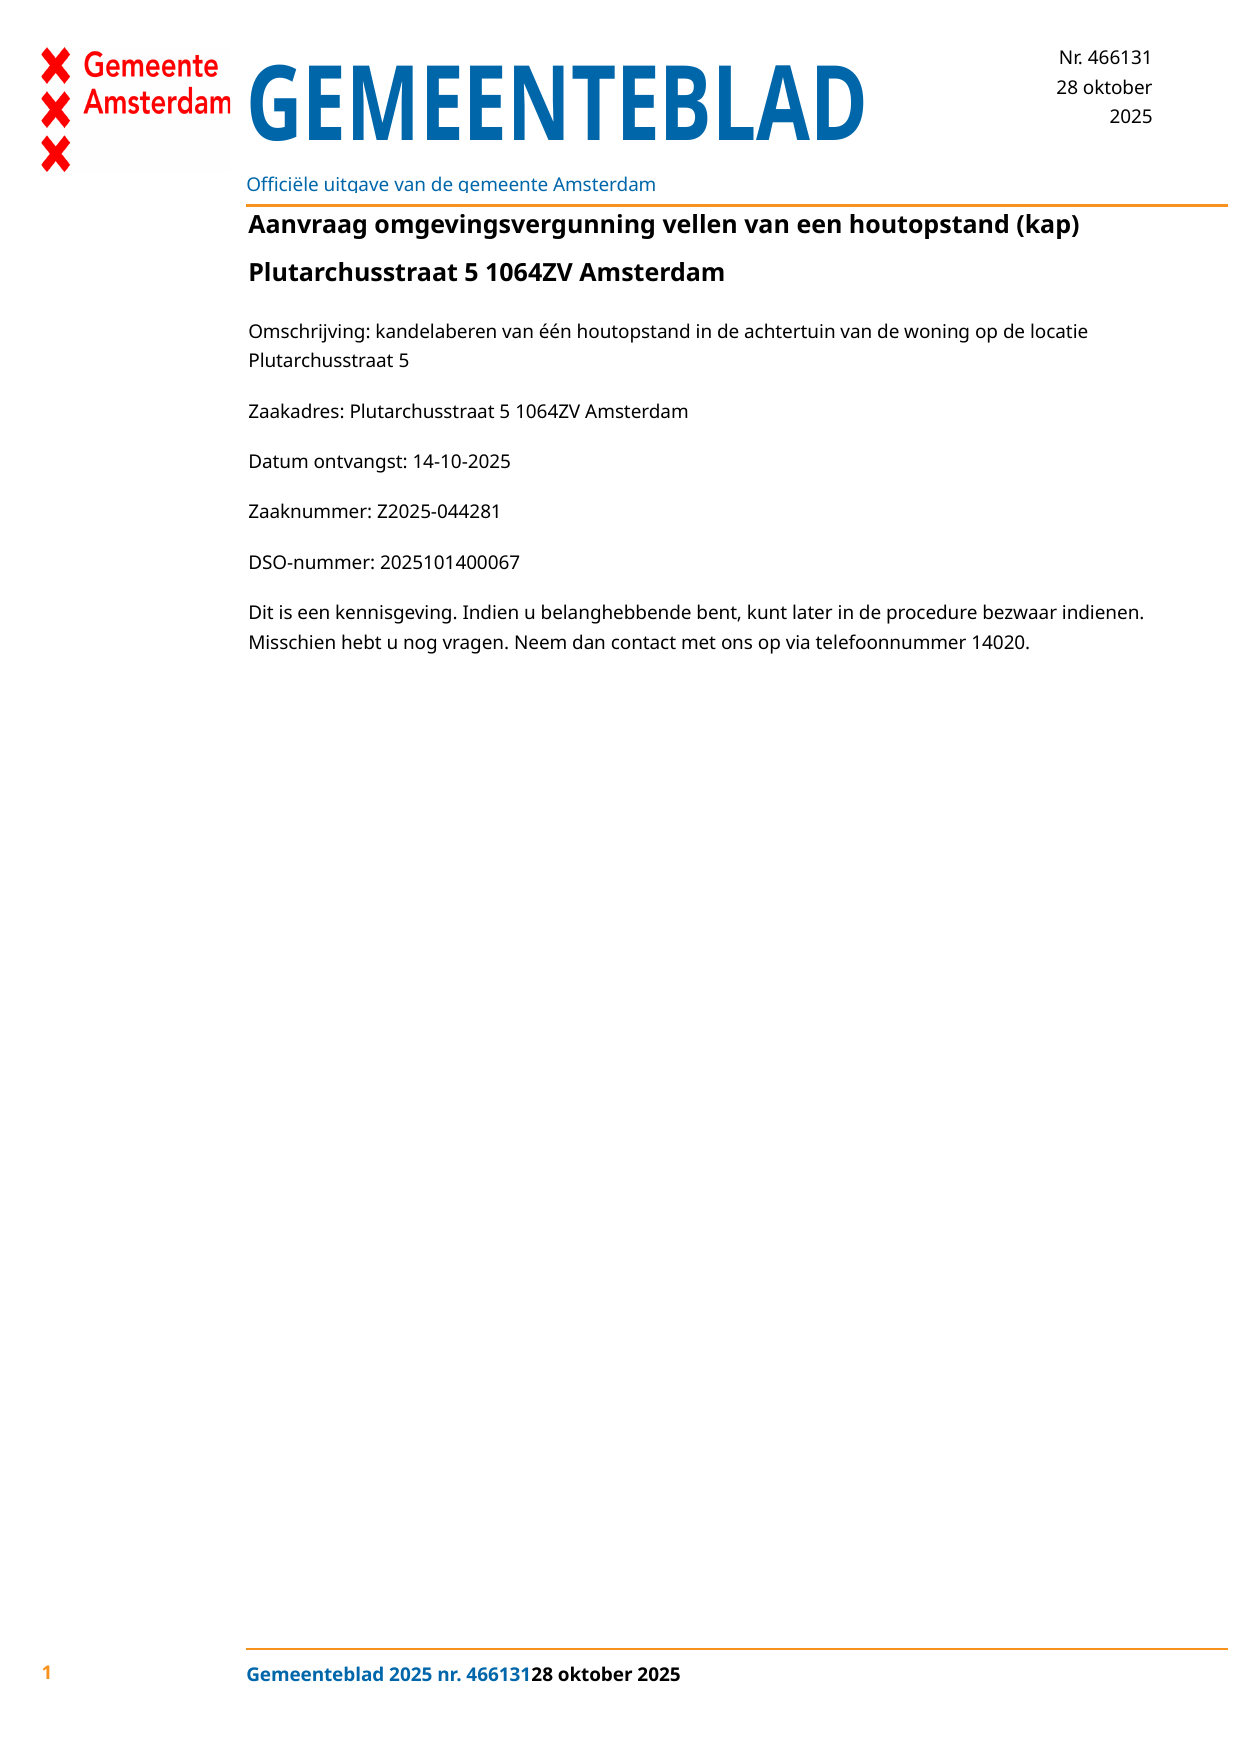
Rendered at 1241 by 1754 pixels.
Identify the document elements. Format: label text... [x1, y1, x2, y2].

text Zaakadres: Plutarchusstraat 5 1064ZV Amsterdam [248, 398, 1152, 424]
text DSO-nummer: 2025101400067 [248, 549, 1152, 575]
text Zaaknummer: Z2025-044281 [248, 499, 1152, 524]
text Omschrijving: kandelaberen van één houtopstand in de achtertuin van de woning op de locatie Plutarchusstraat 5 [248, 318, 1152, 373]
picture [41, 47, 231, 172]
text Aanvraag omgevingsvergunning vellen van een houtopstand (kap) Plutarchusstraat 5 1064ZV Amsterdam [248, 207, 1152, 288]
text Datum ontvangst: 14-10-2025 [248, 448, 1152, 474]
text Dit is een kennisgeving. Indien u belanghebbende bent, kunt later in de procedure bezwaar indienen. Misschien hebt u nog vragen. Neem dan contact met ons op via telefoonnummer 14020. [248, 599, 1152, 655]
